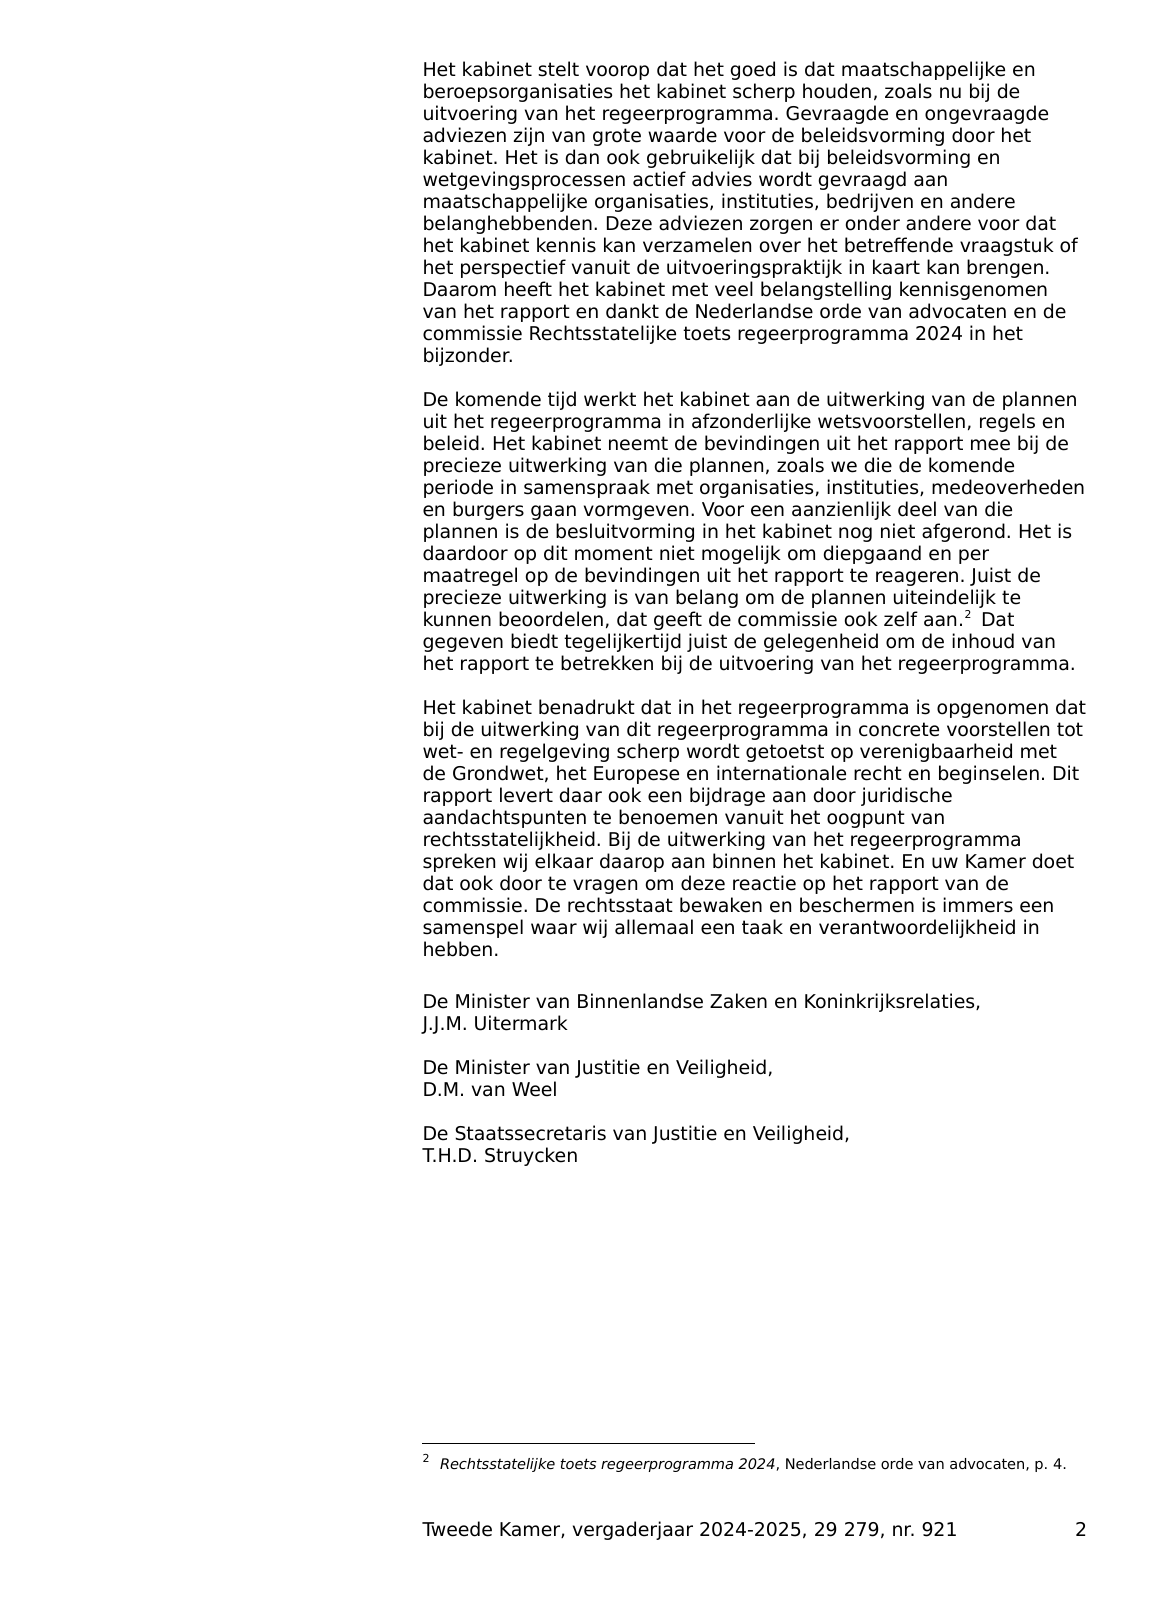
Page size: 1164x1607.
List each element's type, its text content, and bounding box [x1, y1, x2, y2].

text De Staatssecretaris van Justitie en Veiligheid, T.H.D. Struycken [422, 1123, 1087, 1167]
text De Minister van Justitie en Veiligheid, D.M. van Weel [422, 1057, 1087, 1101]
text De Minister van Binnenlandse Zaken en Koninkrijksrelaties, J.J.M. Uitermark [422, 991, 1087, 1034]
text De komende tijd werkt het kabinet aan de uitwerking van de plannen uit het regeerprogramma in afzonderlijke wetsvoorstellen, regels en beleid. Het kabinet neemt de bevindingen uit het rapport mee bij de precieze uitwerking van die plannen, zoals we die de komende periode in samenspraak met organisaties, instituties, medeoverheden en burgers gaan vormgeven. Voor een aanzienlijk deel van die plannen is de besluitvorming in het kabinet nog niet afgerond. Het is daardoor op dit moment niet mogelijk om diepgaand en per maatregel op de bevindingen uit het rapport te reageren. Juist de precieze uitwerking is van belang om de plannen uiteindelijk te kunnen beoordelen, dat geeft de commissie ook zelf aan. Dat gegeven biedt tegelijkertijd juist de gelegenheid om de inhoud van het rapport te betrekken bij de uitvoering van het regeerprogramma. [422, 389, 1087, 675]
text Het kabinet stelt voorop dat het goed is dat maatschappelijke en beroepsorganisaties het kabinet scherp houden, zoals nu bij de uitvoering van het regeerprogramma. Gevraagde en ongevraagde adviezen zijn van grote waarde voor de beleidsvorming door het kabinet. Het is dan ook gebruikelijk dat bij beleidsvorming en wetgevingsprocessen actief advies wordt gevraagd aan maatschappelijke organisaties, instituties, bedrijven en andere belanghebbenden. Deze adviezen zorgen er onder andere voor dat het kabinet kennis kan verzamelen over het betreffende vraagstuk of het perspectief vanuit de uitvoeringspraktijk in kaart kan brengen. Daarom heeft het kabinet met veel belangstelling kennisgenomen van het rapport en dankt de Nederlandse orde van advocaten en de commissie Rechtsstatelijke toets regeerprogramma 2024 in het bijzonder. [422, 59, 1087, 367]
text Rechtsstatelijke toets regeerprogramma 2024, Nederlandse orde van advocaten, p. 4. [422, 1452, 1087, 1474]
text Het kabinet benadrukt dat in het regeerprogramma is opgenomen dat bij de uitwerking van dit regeerprogramma in concrete voorstellen tot wet- en regelgeving scherp wordt getoetst op verenigbaarheid met de Grondwet, het Europese en internationale recht en beginselen. Dit rapport levert daar ook een bijdrage aan door juridische aandachtspunten te benoemen vanuit het oogpunt van rechtsstatelijkheid. Bij de uitwerking van het regeerprogramma spreken wij elkaar daarop aan binnen het kabinet. En uw Kamer doet dat ook door te vragen om deze reactie op het rapport van de commissie. De rechtsstaat bewaken en beschermen is immers een samenspel waar wij allemaal een taak en verantwoordelijkheid in hebben. [422, 697, 1087, 961]
